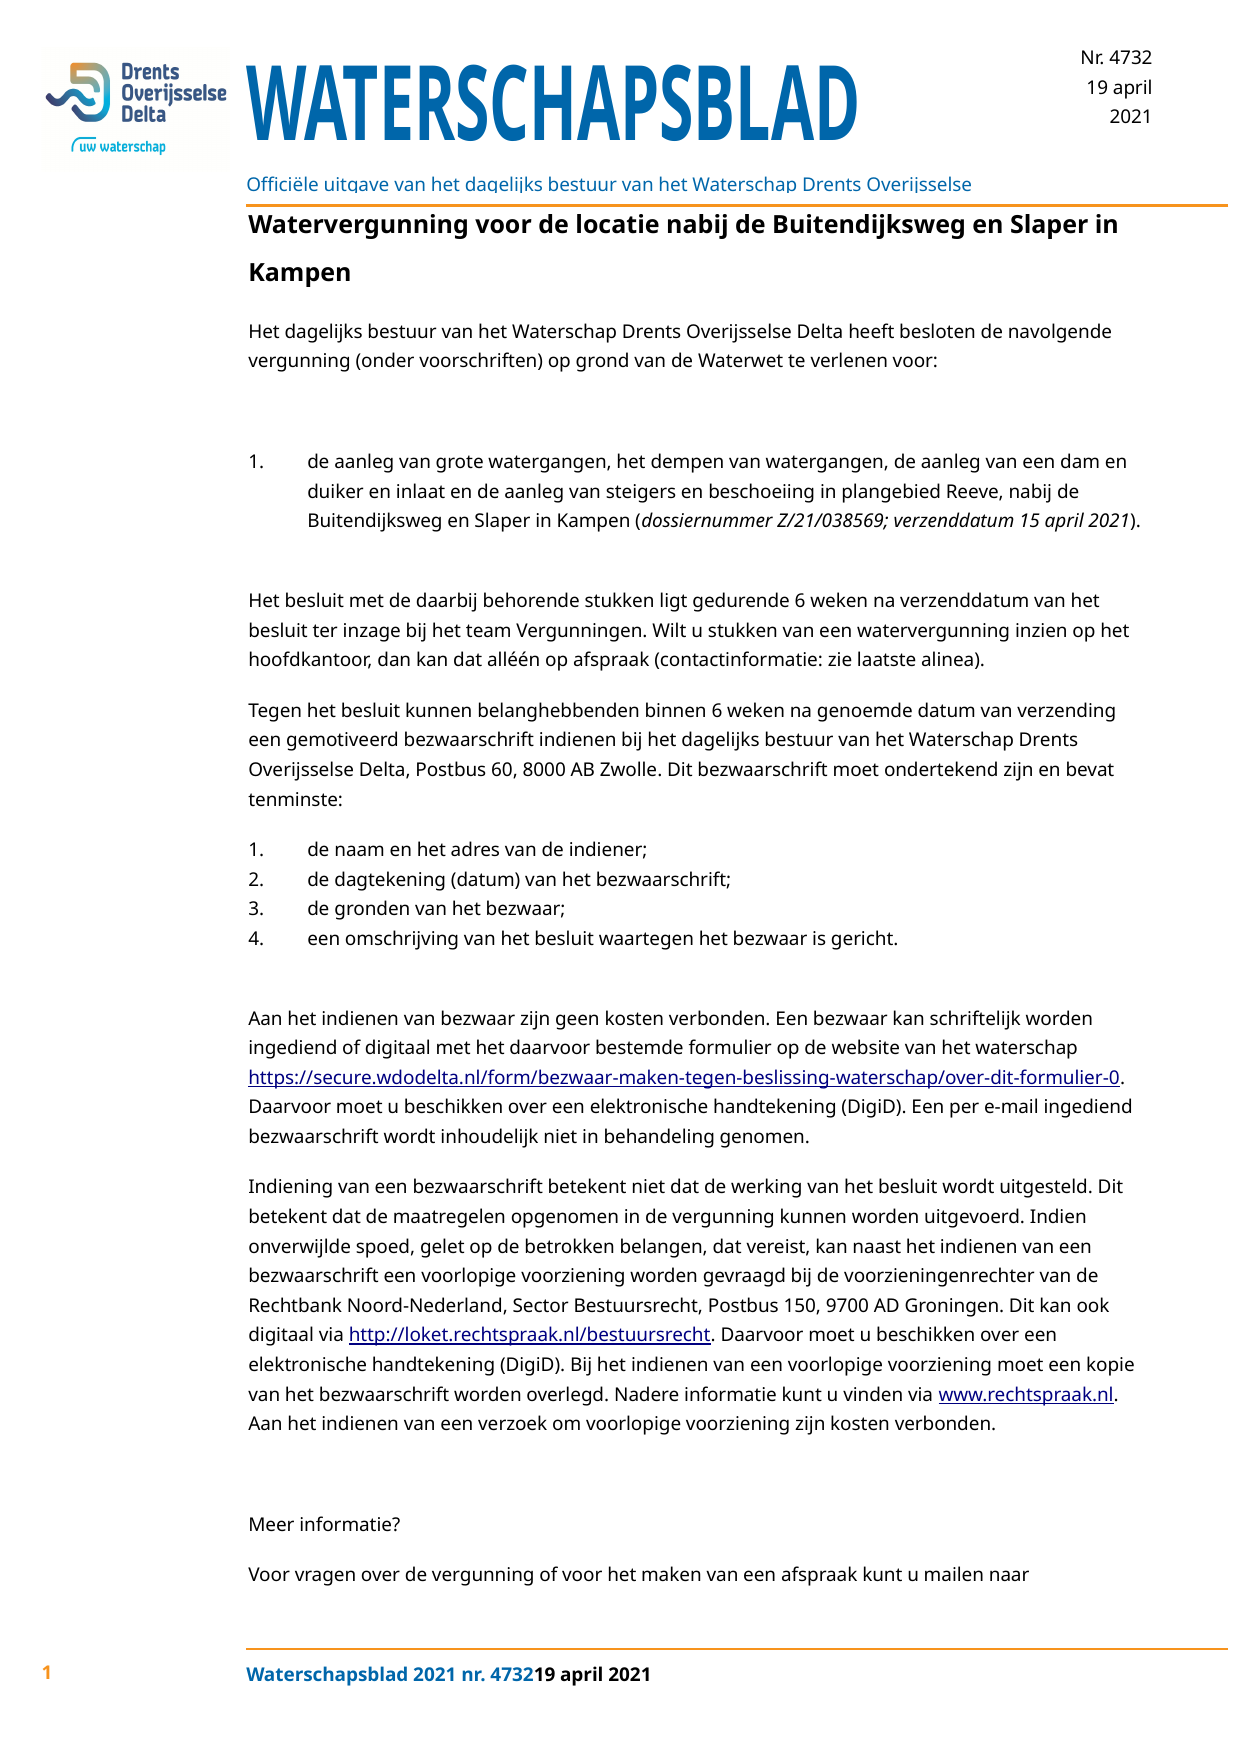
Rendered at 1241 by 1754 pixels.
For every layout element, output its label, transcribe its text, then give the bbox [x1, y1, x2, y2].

list de naam en het adres van de indiener; [248, 836, 1152, 862]
text Watervergunning voor de locatie nabij de Buitendijksweg en Slaper in Kampen [248, 207, 1152, 288]
text Voor vragen over de vergunning of voor het maken van een afspraak kunt u mailen naar [248, 1562, 1152, 1587]
list de aanleg van grote watergangen, het dempen van watergangen, de aanleg van een dam en duiker en inlaat en de aanleg van steigers en beschoeiing in plangebied Reeve, nabij de Buitendijksweg en Slaper in Kampen (dossiernummer Z/21/038569; verzenddatum 15 april 2021). [248, 448, 1152, 533]
text Tegen het besluit kunnen belanghebbenden binnen 6 weken na genoemde datum van verzending een gemotiveerd bezwaarschrift indienen bij het dagelijks bestuur van het Waterschap Drents Overijsselse Delta, Postbus 60, 8000 AB Zwolle. Dit bezwaarschrift moet ondertekend zijn en bevat tenminste: [248, 697, 1152, 812]
text Het besluit met de daarbij behorende stukken ligt gedurende 6 weken na verzenddatum van het besluit ter inzage bij het team Vergunningen. Wilt u stukken van een watervergunning inzien op het hoofdkantoor, dan kan dat alléén op afspraak (contactinformatie: zie laatste alinea). [248, 587, 1152, 672]
list de gronden van het bezwaar; [248, 895, 1152, 921]
list de dagtekening (datum) van het bezwaarschrift; [248, 866, 1152, 892]
text Aan het indienen van bezwaar zijn geen kosten verbonden. Een bezwaar kan schriftelijk worden ingediend of digitaal met het daarvoor bestemde formulier op de website van het waterschap https://secure.wdodelta.nl/form/bezwaar-maken-tegen-beslissing-waterschap/over-dit-formulier-0. Daarvoor moet u beschikken over een elektronische handtekening (DigiD). Een per e-mail ingediend bezwaarschrift wordt inhoudelijk niet in behandeling genomen. [248, 1005, 1152, 1149]
text Indiening van een bezwaarschrift betekent niet dat de werking van het besluit wordt uitgesteld. Dit betekent dat de maatregelen opgenomen in de vergunning kunnen worden uitgevoerd. Indien onverwijlde spoed, gelet op de betrokken belangen, dat vereist, kan naast het indienen van een bezwaarschrift een voorlopige voorziening worden gevraagd bij de voorzieningenrechter van de Rechtbank Noord-Nederland, Sector Bestuursrecht, Postbus 150, 9700 AD Groningen. Dit kan ook digitaal via http://loket.rechtspraak.nl/bestuursrecht. Daarvoor moet u beschikken over een elektronische handtekening (DigiD). Bij het indienen van een voorlopige voorziening moet een kopie van het bezwaarschrift worden overlegd. Nadere informatie kunt u vinden via www.rechtspraak.nl. Aan het indienen van een verzoek om voorlopige voorziening zijn kosten verbonden. [248, 1174, 1152, 1436]
text Meer informatie? [248, 1511, 1152, 1537]
list een omschrijving van het besluit waartegen het bezwaar is gericht. [248, 925, 1152, 951]
picture [41, 47, 231, 172]
text Het dagelijks bestuur van het Waterschap Drents Overijsselse Delta heeft besloten de navolgende vergunning (onder voorschriften) op grond van de Waterwet te verlenen voor: [248, 318, 1152, 373]
